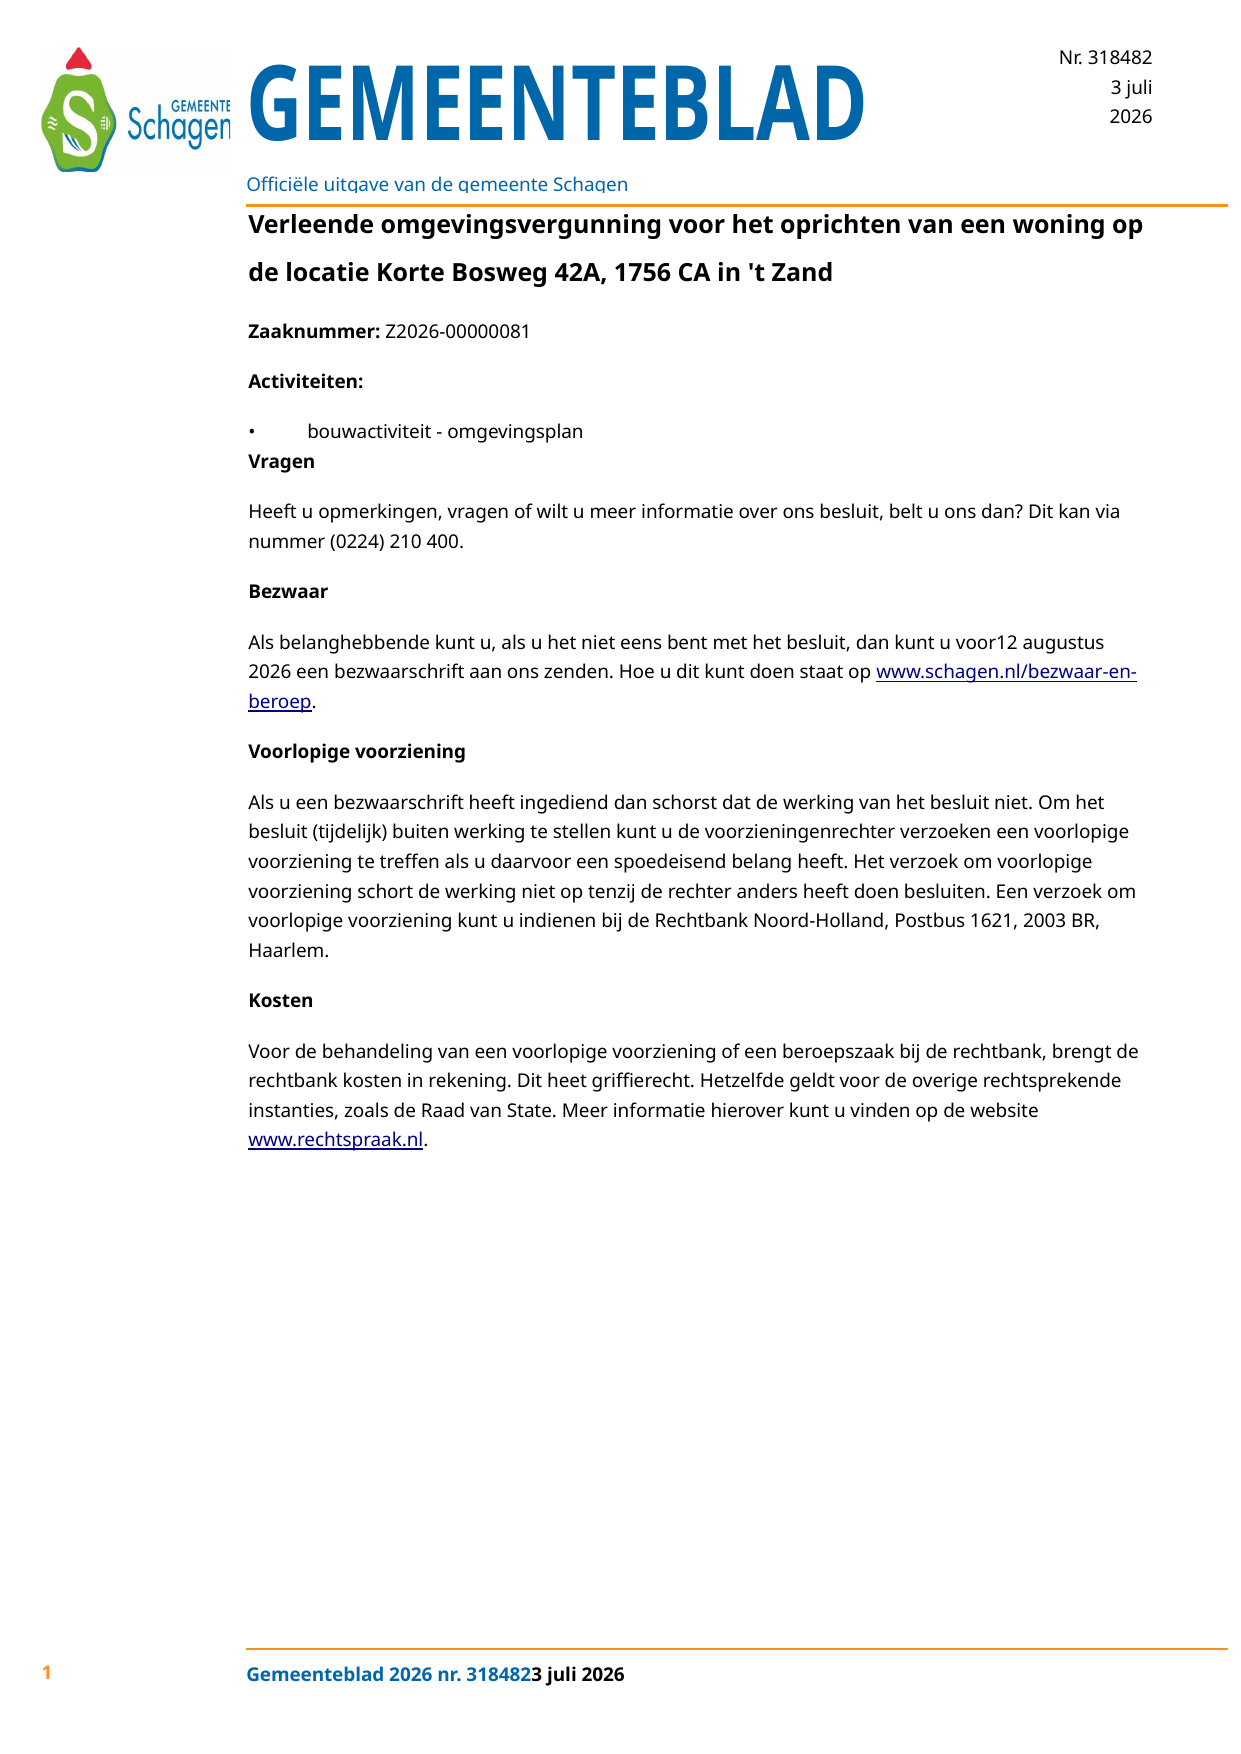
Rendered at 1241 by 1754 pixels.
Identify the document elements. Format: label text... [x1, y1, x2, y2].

text Bezwaar [248, 579, 1152, 604]
text Voor de behandeling van een voorlopige voorziening of een beroepszaak bij de rechtbank, brengt de rechtbank kosten in rekening. Dit heet griffierecht. Hetzelfde geldt voor de overige rechtsprekende instanties, zoals de Raad van State. Meer informatie hierover kunt u vinden op de website www.rechtspraak.nl. [248, 1038, 1152, 1152]
text Als belanghebbende kunt u, als u het niet eens bent met het besluit, dan kunt u voor12 augustus 2026 een bezwaarschrift aan ons zenden. Hoe u dit kunt doen staat op www.schagen.nl/bezwaar-en-beroep. [248, 629, 1152, 714]
list bouwactiviteit - omgevingsplan [248, 419, 1152, 444]
text Heeft u opmerkingen, vragen of wilt u meer informatie over ons besluit, belt u ons dan? Dit kan via nummer (0224) 210 400. [248, 499, 1152, 554]
text Kosten [248, 987, 1152, 1013]
text Zaaknummer: Z2026-00000081 [248, 318, 1152, 344]
picture [41, 47, 231, 172]
text Verleende omgevingsvergunning voor het oprichten van een woning op de locatie Korte Bosweg 42A, 1756 CA in 't Zand [248, 207, 1152, 288]
text Vragen [248, 448, 1152, 474]
text Activiteiten: [248, 368, 1152, 394]
text Voorlopige voorziening [248, 739, 1152, 764]
text Als u een bezwaarschrift heeft ingediend dan schorst dat de werking van het besluit niet. Om het besluit (tijdelijk) buiten werking te stellen kunt u de voorzieningenrechter verzoeken een voorlopige voorziening te treffen als u daarvoor een spoedeisend belang heeft. Het verzoek om voorlopige voorziening schort de werking niet op tenzij de rechter anders heeft doen besluiten. Een verzoek om voorlopige voorziening kunt u indienen bij de Rechtbank Noord-Holland, Postbus 1621, 2003 BR, Haarlem. [248, 789, 1152, 963]
